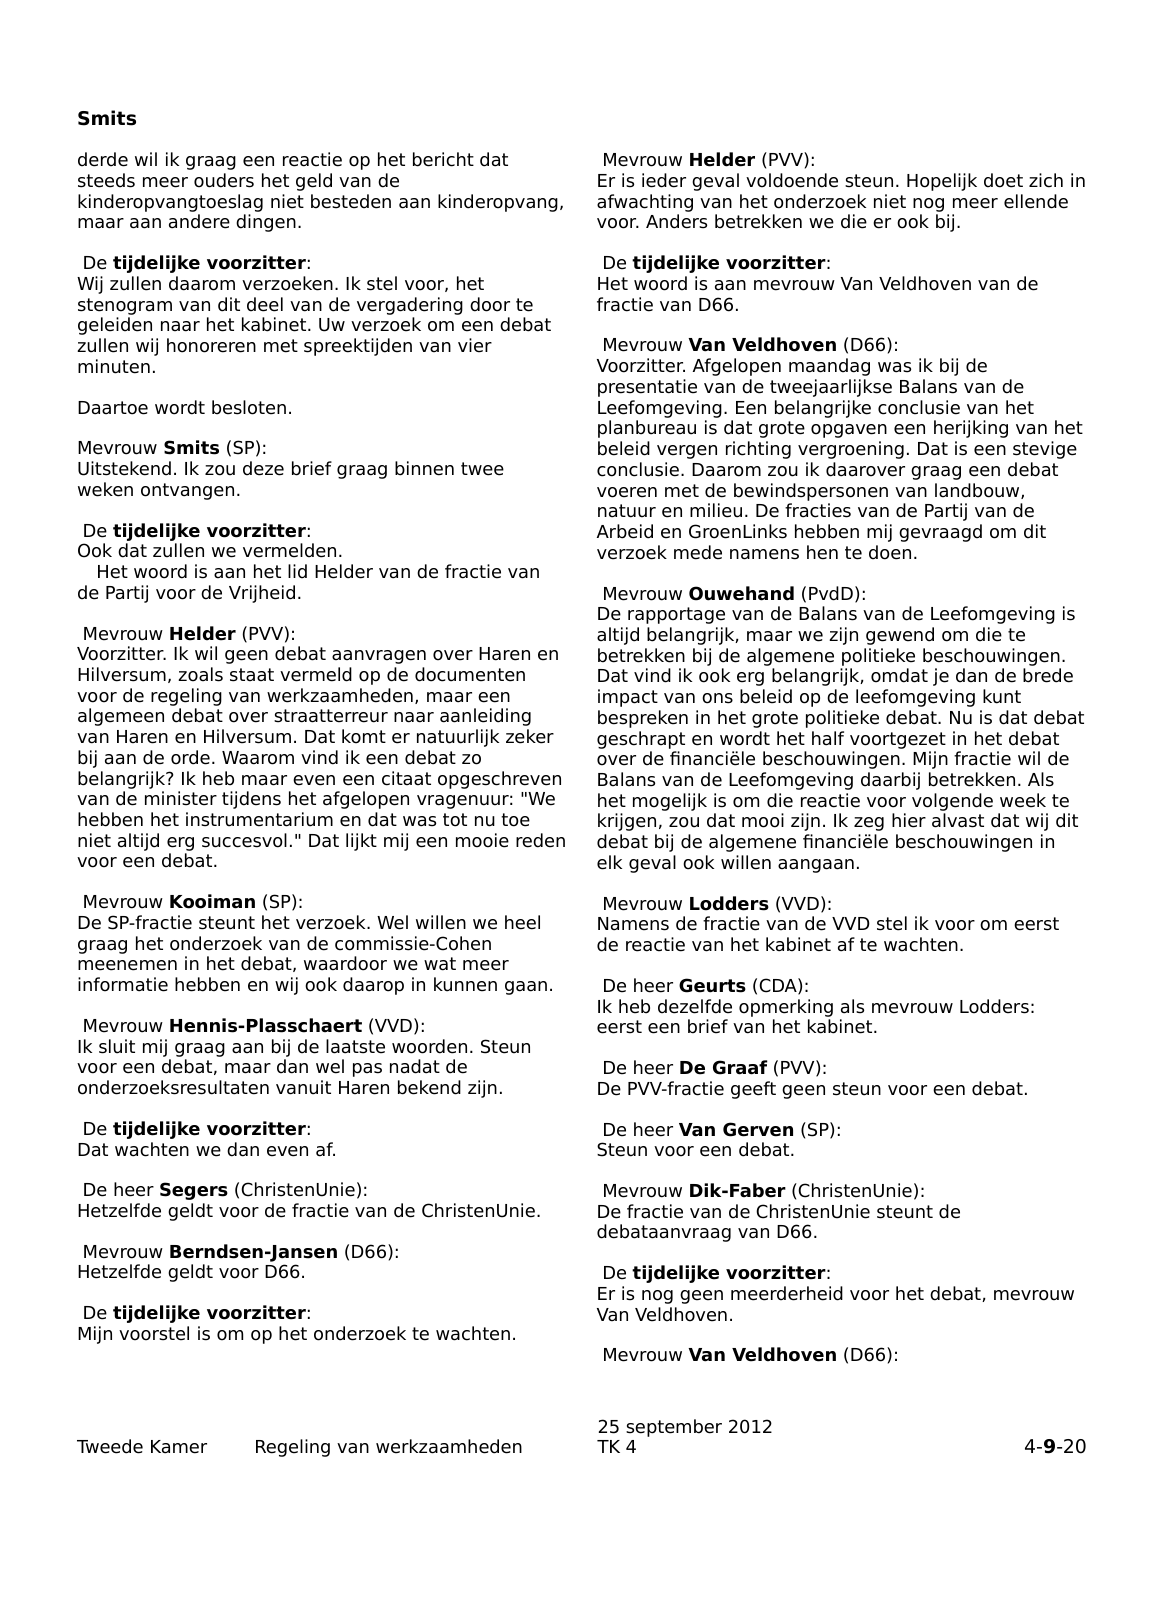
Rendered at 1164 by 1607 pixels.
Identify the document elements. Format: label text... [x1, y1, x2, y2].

text Daartoe wordt besloten. [77, 397, 567, 418]
text Mevrouw Berndsen-Jansen (D66): [77, 1242, 567, 1262]
text De heer Van Gerven (SP): [596, 1119, 1087, 1140]
text De tijdelijke voorzitter: [77, 1119, 567, 1139]
text Het woord is aan het lid Helder van de fractie van de Partij voor de Vrijheid. [77, 562, 567, 603]
text De tijdelijke voorzitter: [77, 1303, 567, 1324]
text Voorzitter. Ik wil geen debat aanvragen over Haren en Hilversum, zoals staat vermeld op de documenten voor de regeling van werkzaamheden, maar een algemeen debat over straatterreur naar aanleiding van Haren en Hilversum. Dat komt er natuurlijk zeker bij aan de orde. Waarom vind ik een debat zo belangrijk? Ik heb maar even een citaat opgeschreven van de minister tijdens het afgelopen vragenuur: "We hebben het instrumentarium en dat was tot nu toe niet altijd erg succesvol." Dat lijkt mij een mooie reden voor een debat. [77, 644, 567, 872]
text Mevrouw Dik-Faber (ChristenUnie): [596, 1181, 1087, 1202]
text Er is nog geen meerderheid voor het debat, mevrouw Van Veldhoven. [596, 1284, 1087, 1325]
text Ook dat zullen we vermelden. [77, 541, 567, 562]
text De heer Segers (ChristenUnie): [77, 1180, 567, 1201]
text De fractie van de ChristenUnie steunt de debataanvraag van D66. [596, 1202, 1087, 1243]
text Hetzelfde geldt voor D66. [77, 1262, 567, 1283]
text Mevrouw Van Veldhoven (D66): [596, 1345, 1087, 1366]
text De heer Geurts (CDA): [596, 976, 1087, 996]
text De tijdelijke voorzitter: [596, 1263, 1087, 1284]
text Voorzitter. Afgelopen maandag was ik bij de presentatie van de tweejaarlijkse Balans van de Leefomgeving. Een belangrijke conclusie van het planbureau is dat grote opgaven een herijking van het beleid vergen richting vergroening. Dat is een stevige conclusie. Daarom zou ik daarover graag een debat voeren met de bewindspersonen van landbouw, natuur en milieu. De fracties van de Partij van de Arbeid en GroenLinks hebben mij gevraagd om dit verzoek mede namens hen te doen. [596, 356, 1087, 563]
text Dat wachten we dan even af. [77, 1139, 567, 1160]
text Mevrouw Ouwehand (PvdD): [596, 583, 1087, 604]
text Uitstekend. Ik zou deze brief graag binnen twee weken ontvangen. [77, 459, 567, 500]
text Mevrouw Lodders (VVD): [596, 893, 1087, 914]
text Er is ieder geval voldoende steun. Hopelijk doet zich in afwachting van het onderzoek niet nog meer ellende voor. Anders betrekken we die er ook bij. [596, 171, 1087, 233]
text Mevrouw Hennis-Plasschaert (VVD): [77, 1016, 567, 1036]
text Ik sluit mij graag aan bij de laatste woorden. Steun voor een debat, maar dan wel pas nadat de onderzoeksresultaten vanuit Haren bekend zijn. [77, 1036, 567, 1099]
text Mijn voorstel is om op het onderzoek te wachten. [77, 1324, 567, 1344]
text De tijdelijke voorzitter: [77, 520, 567, 541]
text Namens de fractie van de VVD stel ik voor om eerst de reactie van het kabinet af te wachten. [596, 914, 1087, 956]
text derde wil ik graag een reactie op het bericht dat steeds meer ouders het geld van de kinderopvangtoeslag niet besteden aan kinderopvang, maar aan andere dingen. [77, 150, 567, 233]
text Wij zullen daarom verzoeken. Ik stel voor, het stenogram van dit deel van de vergadering door te geleiden naar het kabinet. Uw verzoek om een debat zullen wij honoreren met spreektijden van vier minuten. [77, 274, 567, 377]
text Mevrouw Van Veldhoven (D66): [596, 335, 1087, 356]
text De heer De Graaf (PVV): [596, 1058, 1087, 1079]
text Mevrouw Helder (PVV): [77, 623, 567, 644]
text Hetzelfde geldt voor de fractie van de ChristenUnie. [77, 1201, 567, 1222]
text Mevrouw Helder (PVV): [596, 150, 1087, 171]
text Het woord is aan mevrouw Van Veldhoven van de fractie van D66. [596, 274, 1087, 315]
text Ik heb dezelfde opmerking als mevrouw Lodders: eerst een brief van het kabinet. [596, 996, 1087, 1038]
text De SP-fractie steunt het verzoek. Wel willen we heel graag het onderzoek van de commissie-Cohen meenemen in het debat, waardoor we wat meer informatie hebben en wij ook daarop in kunnen gaan. [77, 913, 567, 996]
text De tijdelijke voorzitter: [596, 253, 1087, 274]
text De rapportage van de Balans van de Leefomgeving is altijd belangrijk, maar we zijn gewend om die te betrekken bij de algemene politieke beschouwingen. Dat vind ik ook erg belangrijk, omdat je dan de brede impact van ons beleid op de leefomgeving kunt bespreken in het grote politieke debat. Nu is dat debat geschrapt en wordt het half voortgezet in het debat over de financiële beschouwingen. Mijn fractie wil de Balans van de Leefomgeving daarbij betrekken. Als het mogelijk is om die reactie voor volgende week te krijgen, zou dat mooi zijn. Ik zeg hier alvast dat wij dit debat bij de algemene financiële beschouwingen in elk geval ook willen aangaan. [596, 604, 1087, 873]
text Steun voor een debat. [596, 1140, 1087, 1161]
text De tijdelijke voorzitter: [77, 253, 567, 274]
text De PVV-fractie geeft geen steun voor een debat. [596, 1079, 1087, 1099]
text Mevrouw Kooiman (SP): [77, 892, 567, 913]
text Mevrouw Smits (SP): [77, 438, 567, 459]
